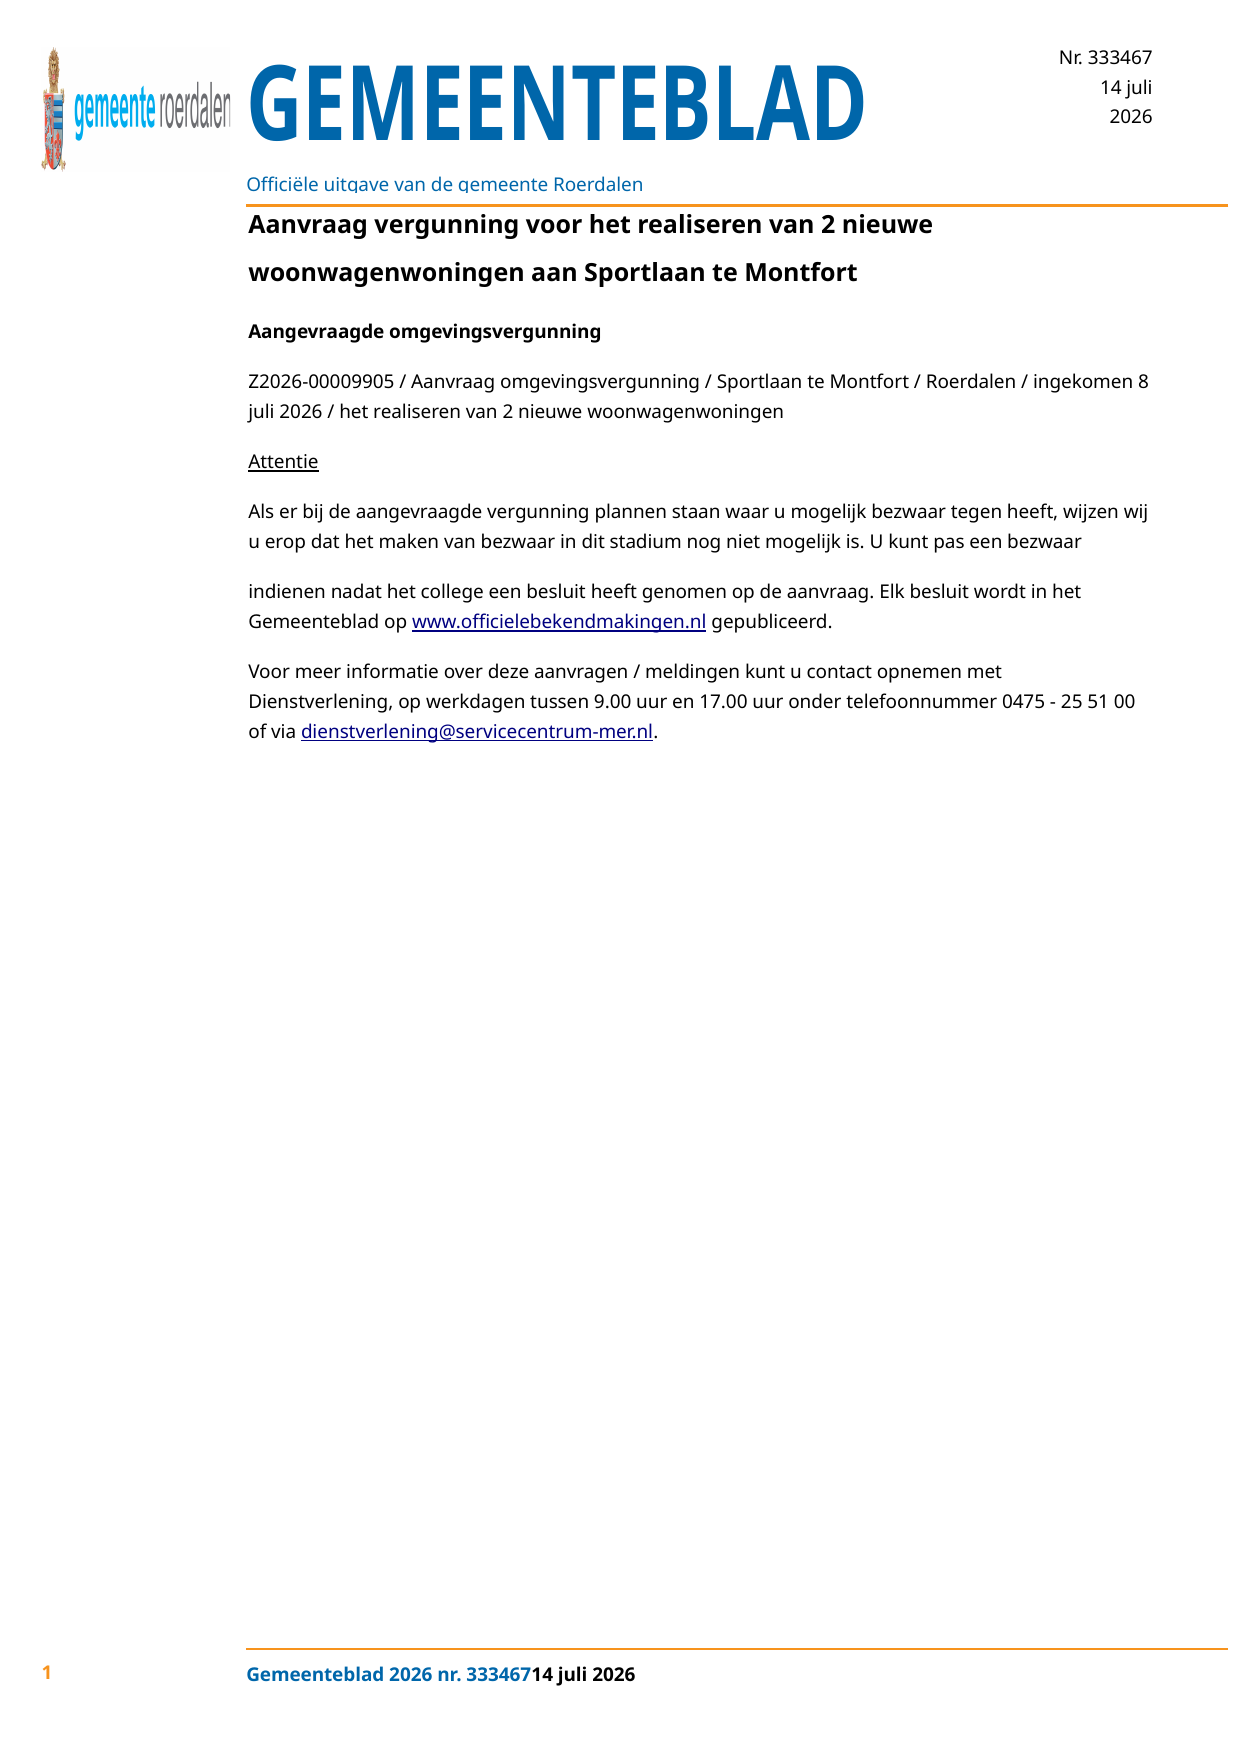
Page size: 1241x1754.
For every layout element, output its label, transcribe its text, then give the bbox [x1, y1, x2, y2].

text Attentie [248, 448, 1152, 474]
text Aangevraagde omgevingsvergunning [248, 318, 1152, 344]
text Als er bij de aangevraagde vergunning plannen staan waar u mogelijk bezwaar tegen heeft, wijzen wij u erop dat het maken van bezwaar in dit stadium nog niet mogelijk is. U kunt pas een bezwaar [248, 499, 1152, 554]
text indienen nadat het college een besluit heeft genomen op de aanvraag. Elk besluit wordt in het Gemeenteblad op www.officielebekendmakingen.nl gepubliceerd. [248, 579, 1152, 634]
text Aanvraag vergunning voor het realiseren van 2 nieuwe woonwagenwoningen aan Sportlaan te Montfort [248, 207, 1152, 288]
text Voor meer informatie over deze aanvragen / meldingen kunt u contact opnemen met Dienstverlening, op werkdagen tussen 9.00 uur en 17.00 uur onder telefoonnummer 0475 - 25 51 00 of via dienstverlening@servicecentrum-mer.nl. [248, 659, 1152, 744]
text Z2026-00009905 / Aanvraag omgevingsvergunning / Sportlaan te Montfort / Roerdalen / ingekomen 8 juli 2026 / het realiseren van 2 nieuwe woonwagenwoningen [248, 368, 1152, 424]
picture [41, 47, 231, 172]
